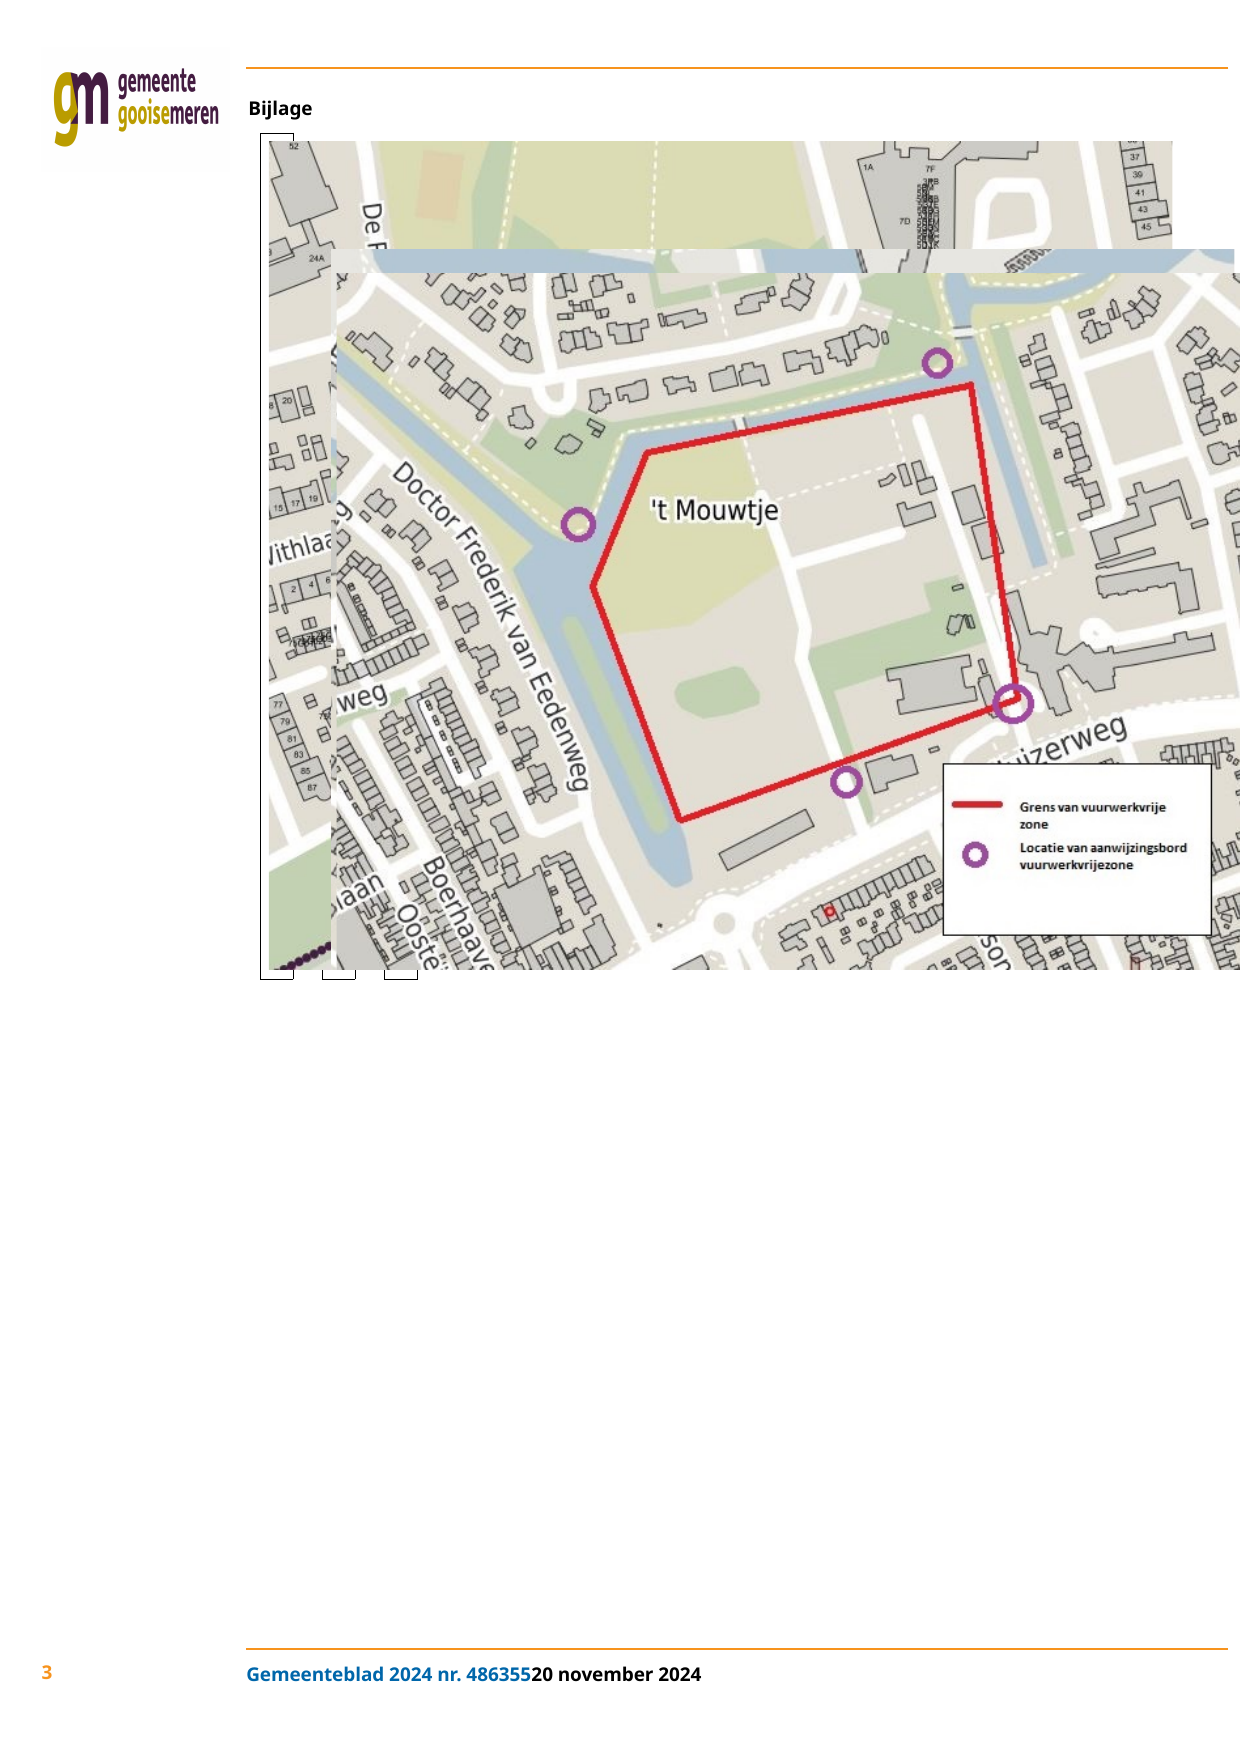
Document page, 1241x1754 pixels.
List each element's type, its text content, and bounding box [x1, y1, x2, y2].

picture [268, 141, 1240, 970]
text Bijlage [248, 95, 1152, 121]
picture [41, 47, 231, 172]
